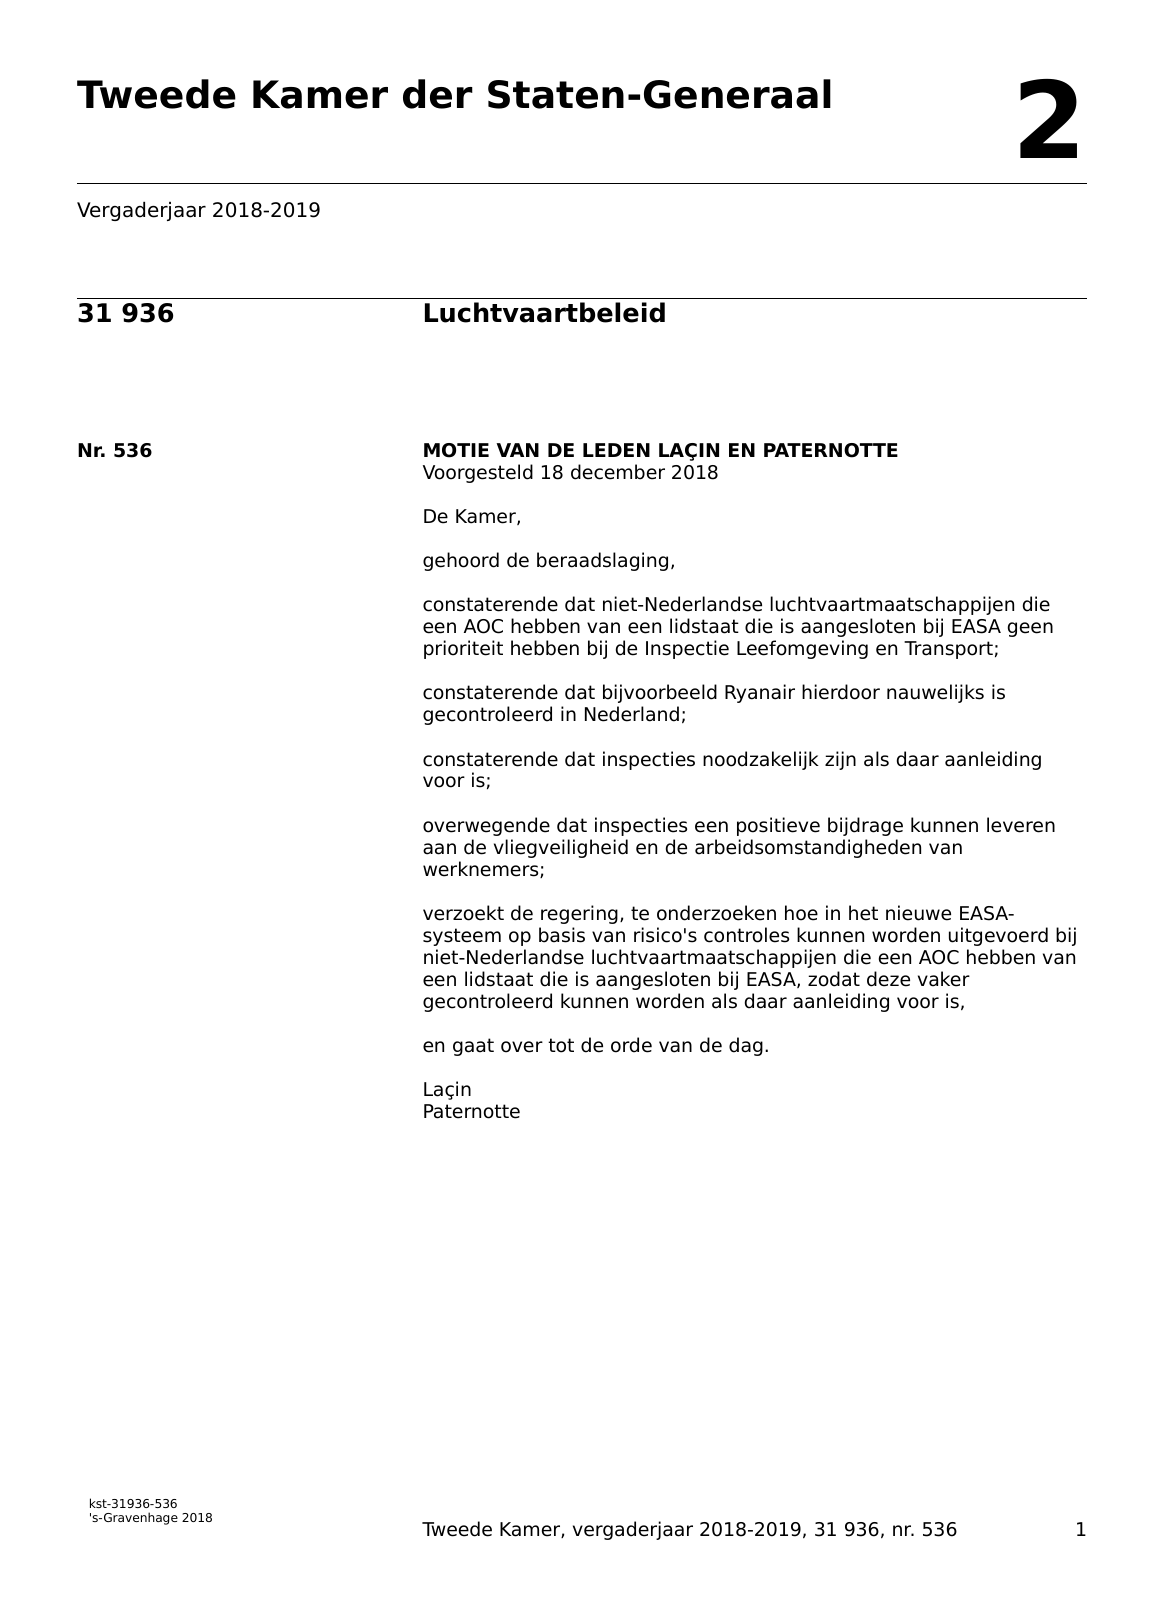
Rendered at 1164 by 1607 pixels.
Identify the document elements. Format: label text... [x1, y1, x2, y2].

text overwegende dat inspecties een positieve bijdrage kunnen leveren aan de vliegveiligheid en de arbeidsomstandigheden van werknemers; [422, 814, 1087, 881]
text en gaat over tot de orde van de dag. [422, 1035, 1087, 1057]
text 's-Gravenhage 2018 [88, 1511, 323, 1525]
subtitle Nr. 536 MOTIE VAN DE LEDEN LAÇIN EN PATERNOTTE [77, 440, 1087, 462]
text constaterende dat inspecties noodzakelijk zijn als daar aanleiding voor is; [422, 748, 1087, 792]
text constaterende dat bijvoorbeeld Ryanair hierdoor nauwelijks is gecontroleerd in Nederland; [422, 682, 1087, 726]
text verzoekt de regering, te onderzoeken hoe in het nieuwe EASA-systeem op basis van risico's controles kunnen worden uitgevoerd bij niet-Nederlandse luchtvaartmaatschappijen die een AOC hebben van een lidstaat die is aangesloten bij EASA, zodat deze vaker gecontroleerd kunnen worden als daar aanleiding voor is, [422, 903, 1087, 1013]
text kst-31936-536 [88, 1497, 323, 1511]
table_cell Vergaderjaar 2018-2019 [77, 184, 1087, 298]
text Paternotte [422, 1101, 1087, 1123]
text De Kamer, [422, 506, 1087, 528]
text gehoord de beraadslaging, [422, 550, 1087, 572]
text Laçin [422, 1079, 1087, 1101]
table_header 2 [886, 59, 1087, 183]
text Voorgesteld 18 december 2018 [422, 462, 1087, 484]
subtitle 31 936 Luchtvaartbeleid [77, 299, 1087, 329]
text constaterende dat niet-Nederlandse luchtvaartmaatschappijen die een AOC hebben van een lidstaat die is aangesloten bij EASA geen prioriteit hebben bij de Inspectie Leefomgeving en Transport; [422, 594, 1087, 660]
table_header Tweede Kamer der Staten-Generaal [77, 59, 886, 183]
